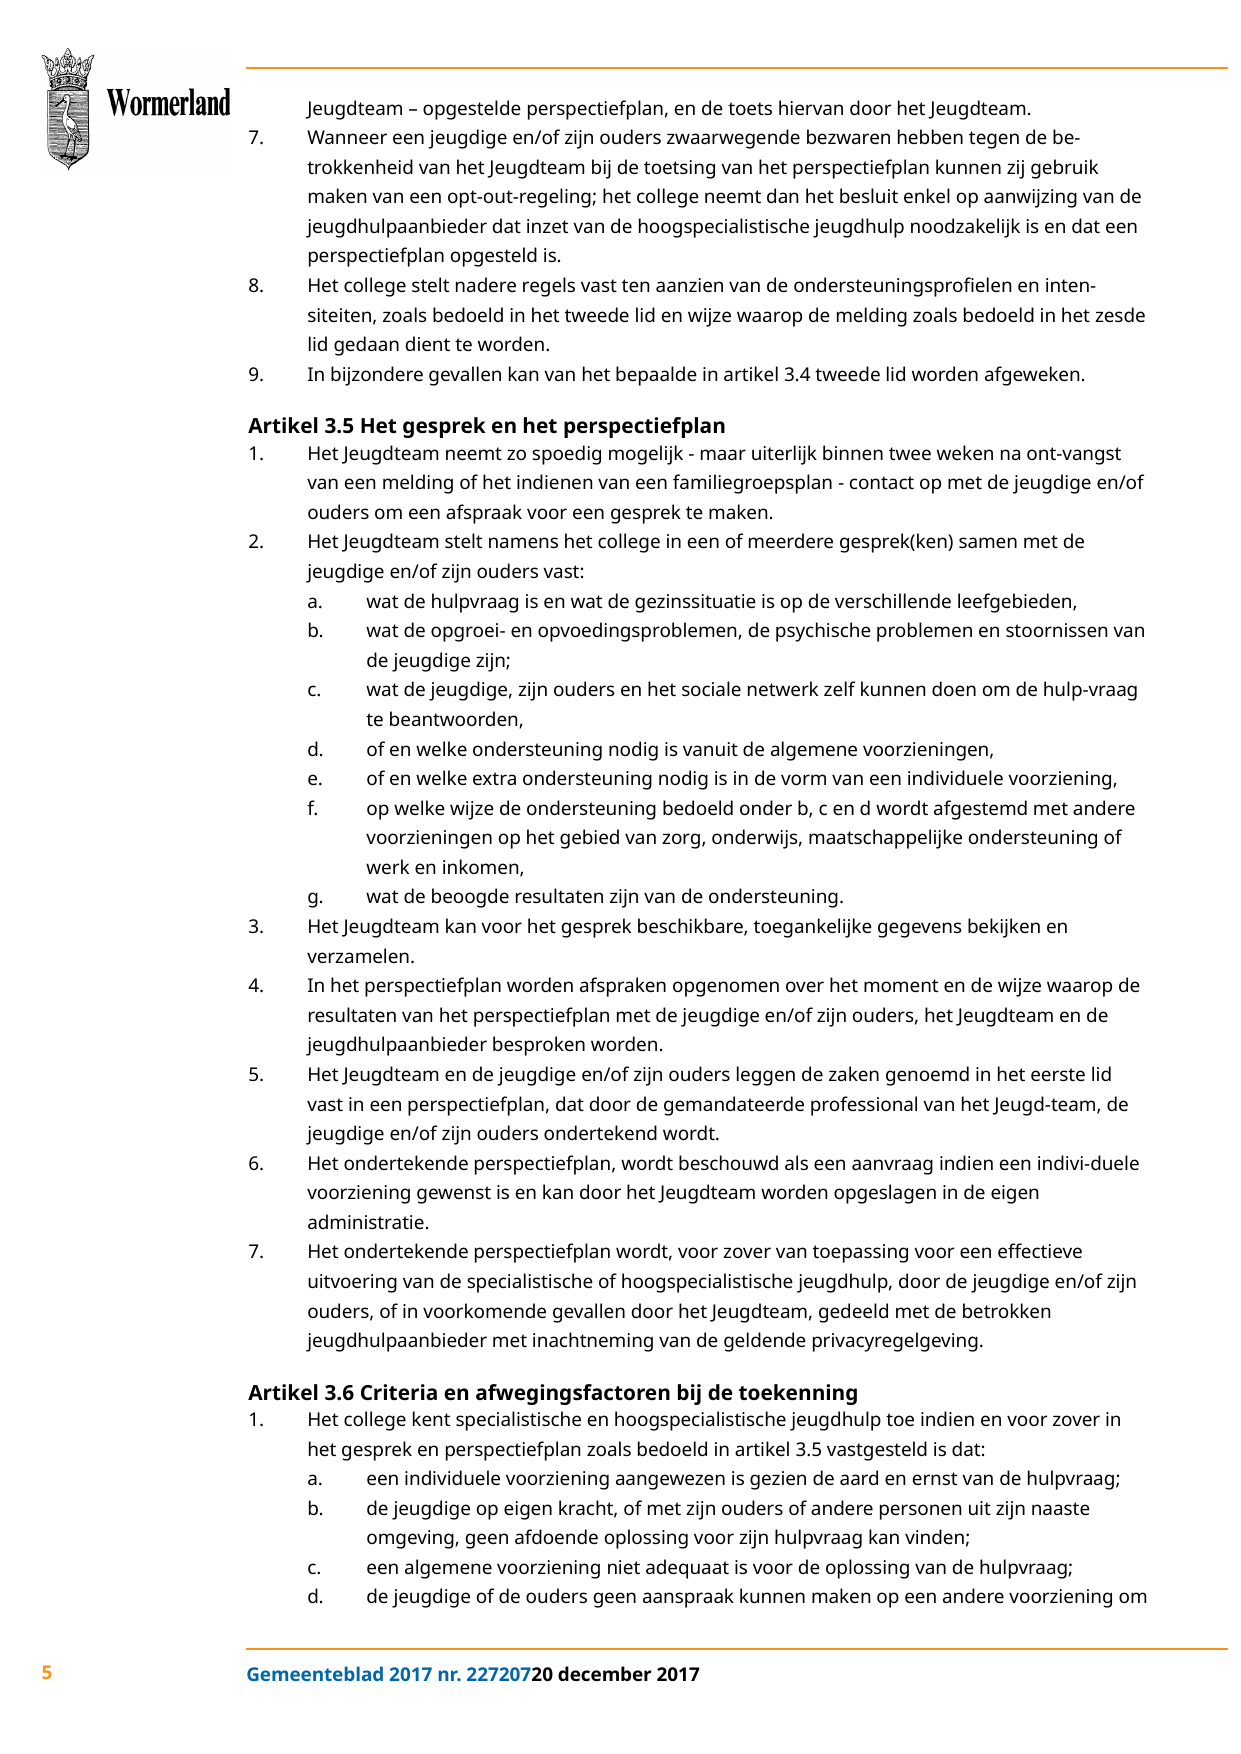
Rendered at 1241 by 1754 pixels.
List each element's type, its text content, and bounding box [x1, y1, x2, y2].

text Artikel 3.5 Het gesprek en het perspectiefplan [248, 411, 1152, 440]
list of en welke extra ondersteuning nodig is in de vorm van een individuele voorziening, [307, 765, 1152, 791]
list Het ondertekende perspectiefplan wordt, voor zover van toepassing voor een effectieve uitvoering van de specialistische of hoogspecialistische jeugdhulp, door de jeugdige en/of zijn ouders, of in voorkomende gevallen door het Jeugdteam, gedeeld met de betrokken jeugdhulpaanbieder met inachtneming van de geldende privacyregelgeving. [248, 1239, 1152, 1353]
list Het Jeugdteam neemt zo spoedig mogelijk - maar uiterlijk binnen twee weken na ont-vangst van een melding of het indienen van een familiegroepsplan - contact op met de jeugdige en/of ouders om een afspraak voor een gesprek te maken. [248, 440, 1152, 525]
list Het Jeugdteam kan voor het gesprek beschikbare, toegankelijke gegevens bekijken en verzamelen. [248, 913, 1152, 968]
list Jeugdteam – opgestelde perspectiefplan, en de toets hiervan door het Jeugdteam. [248, 95, 1152, 121]
list Het ondertekende perspectiefplan, wordt beschouwd als een aanvraag indien een indivi-duele voorziening gewenst is en kan door het Jeugdteam worden opgeslagen in de eigen administratie. [248, 1150, 1152, 1235]
list In bijzondere gevallen kan van het bepaalde in artikel 3.4 tweede lid worden afgeweken. [248, 361, 1152, 387]
picture [41, 47, 231, 172]
list Het Jeugdteam stelt namens het college in een of meerdere gesprek(ken) samen met de jeugdige en/of zijn ouders vast: [248, 529, 1152, 584]
list Het Jeugdteam en de jeugdige en/of zijn ouders leggen de zaken genoemd in het eerste lid vast in een perspectiefplan, dat door de gemandateerde professional van het Jeugd-team, de jeugdige en/of zijn ouders ondertekend wordt. [248, 1061, 1152, 1146]
list of en welke ondersteuning nodig is vanuit de algemene voorzieningen, [307, 736, 1152, 761]
list een individuele voorziening aangewezen is gezien de aard en ernst van de hulpvraag; [307, 1465, 1152, 1491]
list Wanneer een jeugdige en/of zijn ouders zwaarwegende bezwaren hebben tegen de be-trokkenheid van het Jeugdteam bij de toetsing van het perspectiefplan kunnen zij gebruik maken van een opt-out-regeling; het college neemt dan het besluit enkel op aanwijzing van de jeugdhulpaanbieder dat inzet van de hoogspecialistische jeugdhulp noodzakelijk is en dat een perspectiefplan opgesteld is. [248, 124, 1152, 268]
list op welke wijze de ondersteuning bedoeld onder b, c en d wordt afgestemd met andere voorzieningen op het gebied van zorg, onderwijs, maatschappelijke ondersteuning of werk en inkomen, [307, 795, 1152, 880]
text Artikel 3.6 Criteria en afwegingsfactoren bij de toekenning [248, 1378, 1152, 1406]
list de jeugdige of de ouders geen aanspraak kunnen maken op een andere voorziening om [307, 1584, 1152, 1609]
list wat de beoogde resultaten zijn van de ondersteuning. [307, 884, 1152, 909]
list wat de jeugdige, zijn ouders en het sociale netwerk zelf kunnen doen om de hulp-vraag te beantwoorden, [307, 677, 1152, 732]
list de jeugdige op eigen kracht, of met zijn ouders of andere personen uit zijn naaste omgeving, geen afdoende oplossing voor zijn hulpvraag kan vinden; [307, 1495, 1152, 1550]
list Het college kent specialistische en hoogspecialistische jeugdhulp toe indien en voor zover in het gesprek en perspectiefplan zoals bedoeld in artikel 3.5 vastgesteld is dat: [248, 1406, 1152, 1462]
list wat de opgroei- en opvoedingsproblemen, de psychische problemen en stoornissen van de jeugdige zijn; [307, 617, 1152, 673]
list Het college stelt nadere regels vast ten aanzien van de ondersteuningsprofielen en inten-siteiten, zoals bedoeld in het tweede lid en wijze waarop de melding zoals bedoeld in het zesde lid gedaan dient te worden. [248, 272, 1152, 357]
list wat de hulpvraag is en wat de gezinssituatie is op de verschillende leefgebieden, [307, 588, 1152, 613]
list een algemene voorziening niet adequaat is voor de oplossing van de hulpvraag; [307, 1554, 1152, 1580]
list In het perspectiefplan worden afspraken opgenomen over het moment en de wijze waarop de resultaten van het perspectiefplan met de jeugdige en/of zijn ouders, het Jeugdteam en de jeugdhulpaanbieder besproken worden. [248, 972, 1152, 1057]
